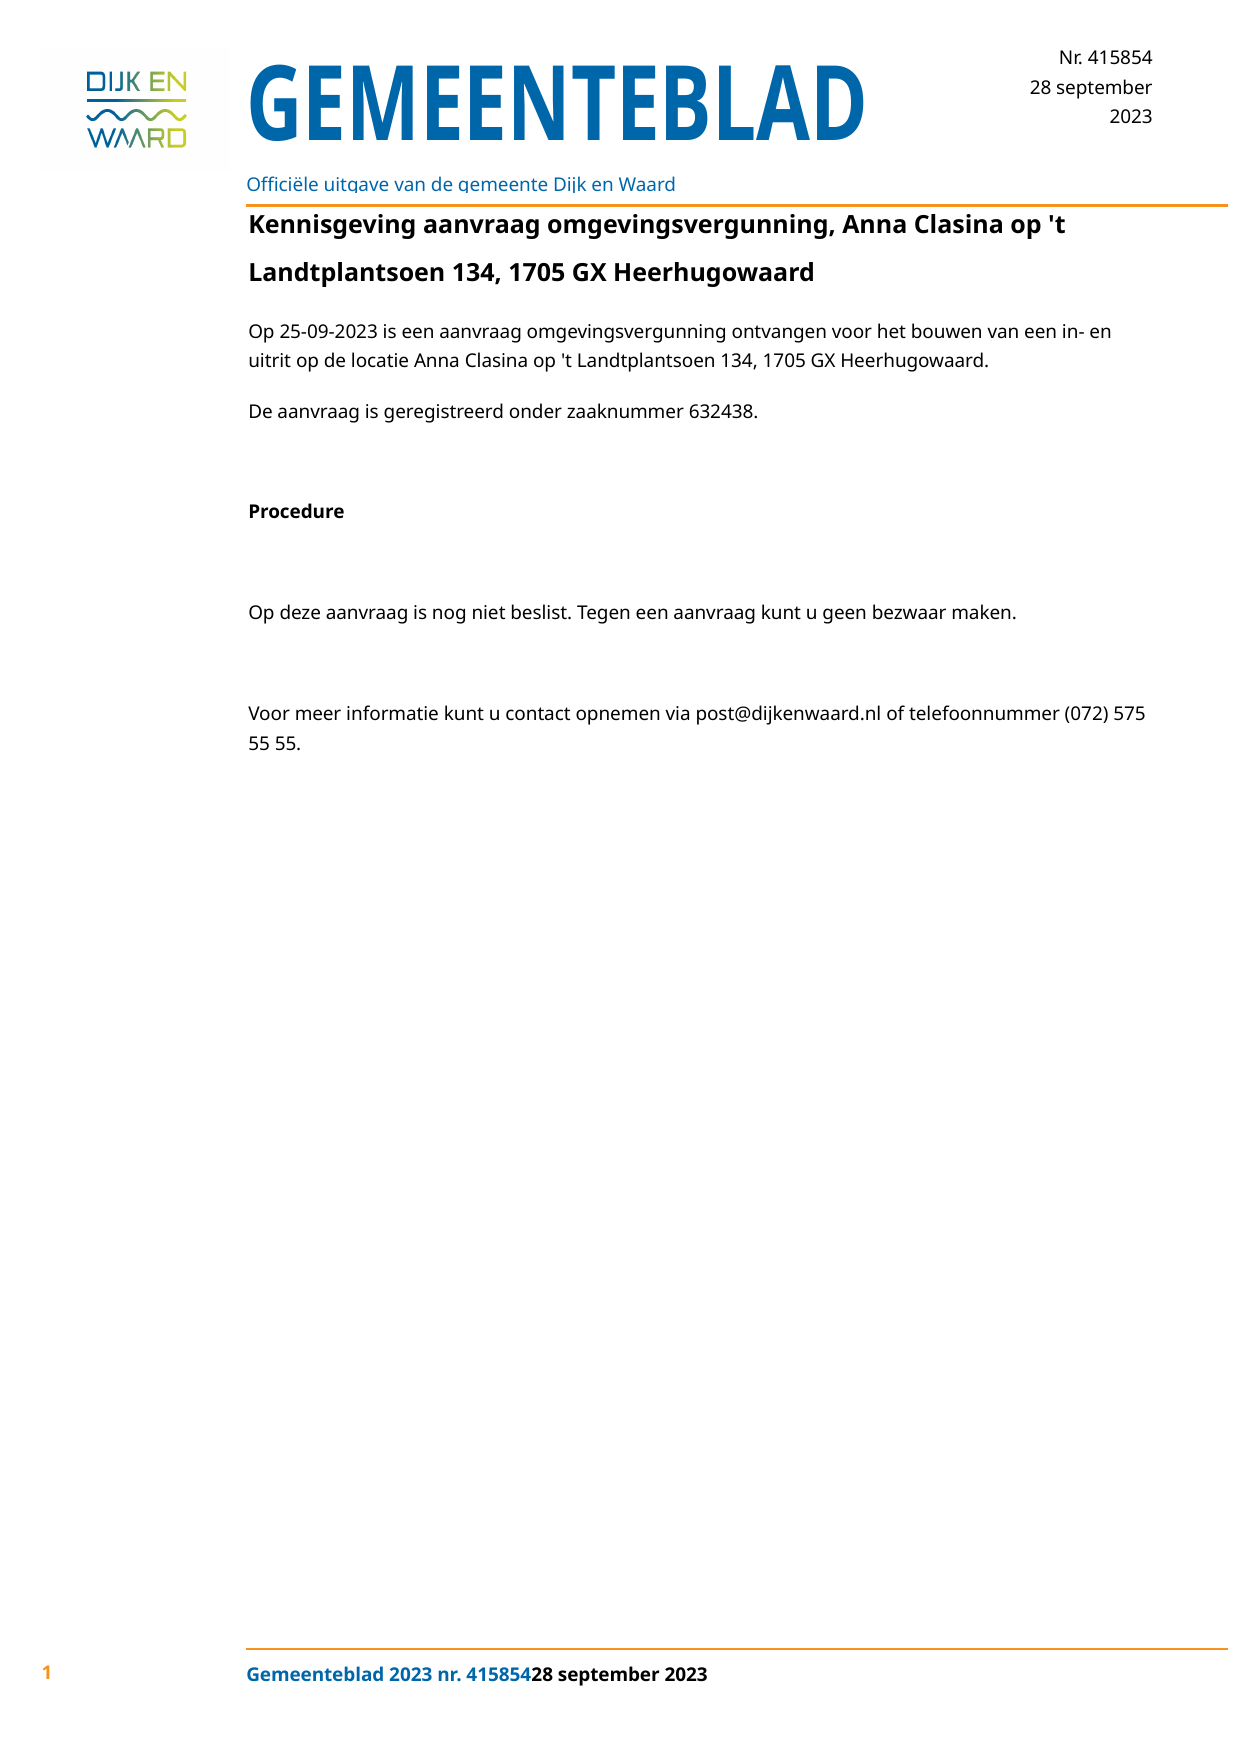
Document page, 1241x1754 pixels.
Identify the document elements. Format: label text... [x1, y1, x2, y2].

text De aanvraag is geregistreerd onder zaaknummer 632438. [248, 398, 1152, 424]
text Kennisgeving aanvraag omgevingsvergunning, Anna Clasina op 't Landtplantsoen 134, 1705 GX Heerhugowaard [248, 207, 1152, 288]
text Procedure [248, 499, 1152, 524]
text Op 25-09-2023 is een aanvraag omgevingsvergunning ontvangen voor het bouwen van een in- en uitrit op de locatie Anna Clasina op 't Landtplantsoen 134, 1705 GX Heerhugowaard. [248, 318, 1152, 373]
picture [41, 47, 231, 172]
text Voor meer informatie kunt u contact opnemen via post@dijkenwaard.nl of telefoonnummer (072) 575 55 55. [248, 700, 1152, 756]
text Op deze aanvraag is nog niet beslist. Tegen een aanvraag kunt u geen bezwaar maken. [248, 599, 1152, 625]
